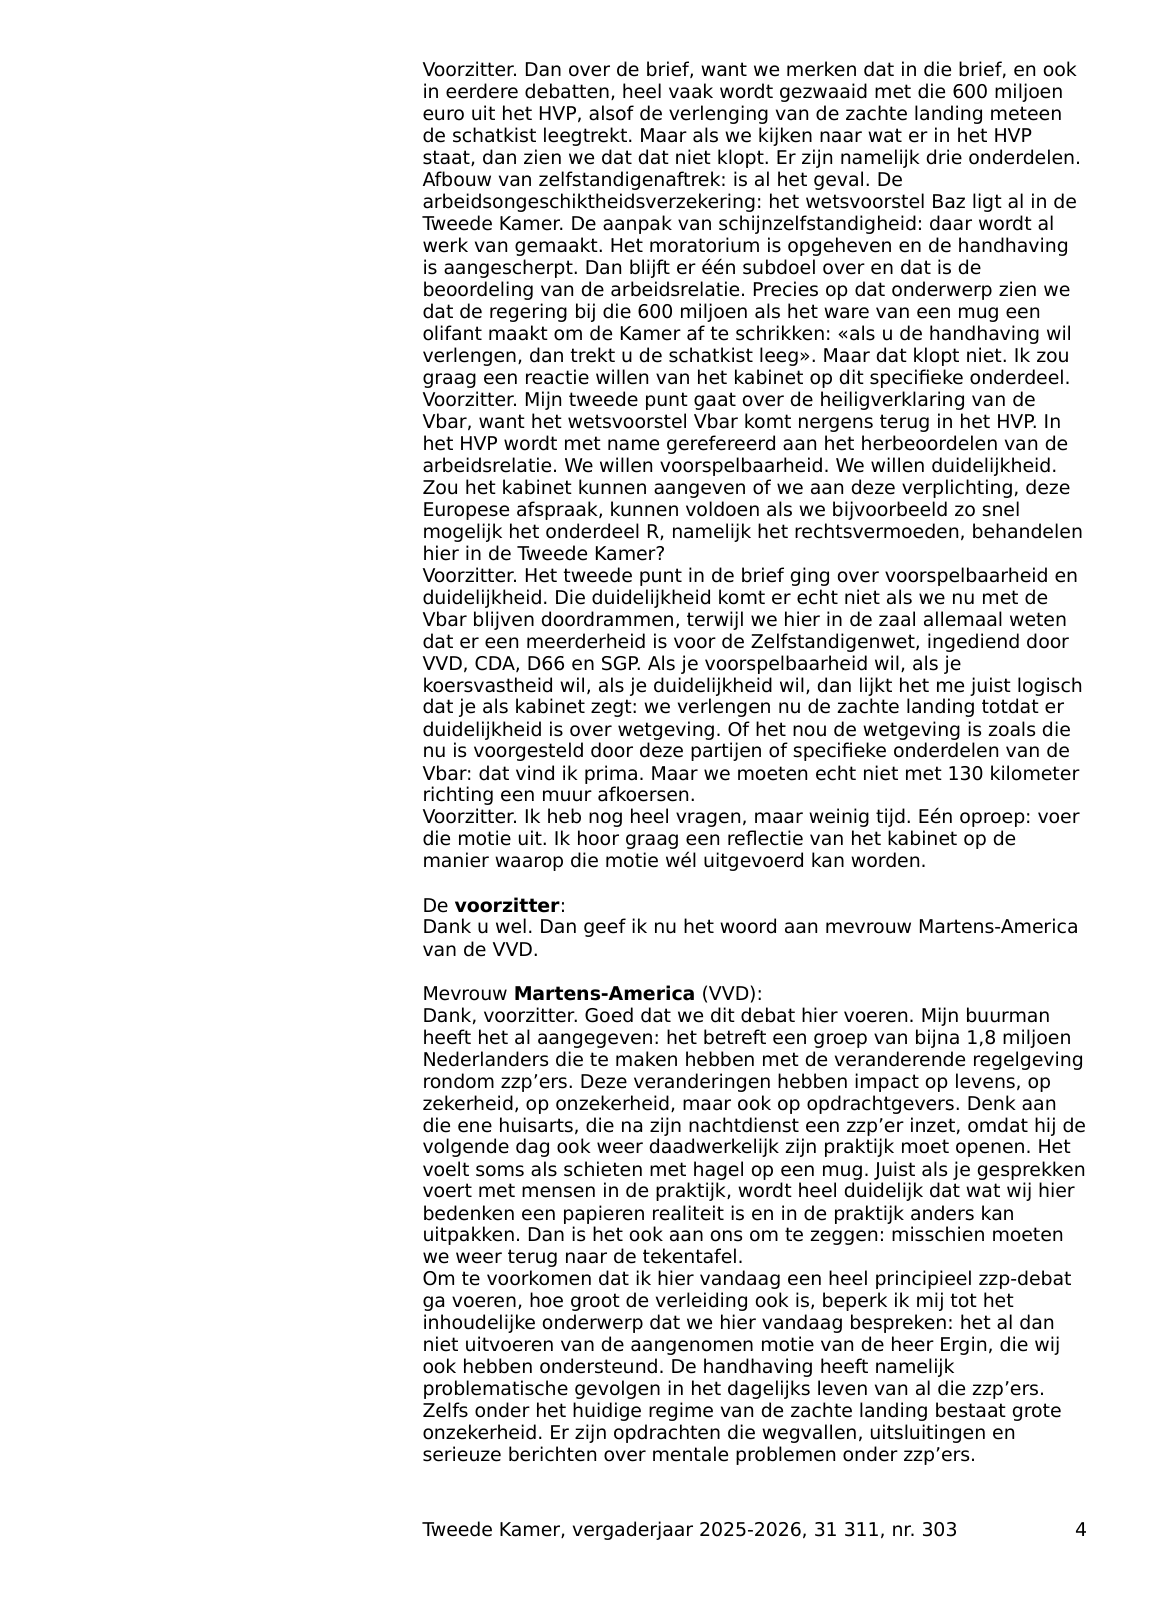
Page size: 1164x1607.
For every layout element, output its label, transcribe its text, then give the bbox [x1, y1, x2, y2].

text Voorzitter. Ik heb nog heel vragen, maar weinig tijd. Eén oproep: voer die motie uit. Ik hoor graag een reflectie van het kabinet op de manier waarop die motie wél uitgevoerd kan worden. [422, 806, 1087, 872]
text De voorzitter: [422, 894, 1087, 916]
text Voorzitter. Het tweede punt in de brief ging over voorspelbaarheid en duidelijkheid. Die duidelijkheid komt er echt niet als we nu met de Vbar blijven doordrammen, terwijl we hier in de zaal allemaal weten dat er een meerderheid is voor de Zelfstandigenwet, ingediend door VVD, CDA, D66 en SGP. Als je voorspelbaarheid wil, als je koersvastheid wil, als je duidelijkheid wil, dan lijkt het me juist logisch dat je als kabinet zegt: we verlengen nu de zachte landing totdat er duidelijkheid is over wetgeving. Of het nou de wetgeving is zoals die nu is voorgesteld door deze partijen of specifieke onderdelen van de Vbar: dat vind ik prima. Maar we moeten echt niet met 130 kilometer richting een muur afkoersen. [422, 564, 1087, 806]
text Dank, voorzitter. Goed dat we dit debat hier voeren. Mijn buurman heeft het al aangegeven: het betreft een groep van bijna 1,8 miljoen Nederlanders die te maken hebben met de veranderende regelgeving rondom zzp’ers. Deze veranderingen hebben impact op levens, op zekerheid, op onzekerheid, maar ook op opdrachtgevers. Denk aan die ene huisarts, die na zijn nachtdienst een zzp’er inzet, omdat hij de volgende dag ook weer daadwerkelijk zijn praktijk moet openen. Het voelt soms als schieten met hagel op een mug. Juist als je gesprekken voert met mensen in de praktijk, wordt heel duidelijk dat wat wij hier bedenken een papieren realiteit is en in de praktijk anders kan uitpakken. Dan is het ook aan ons om te zeggen: misschien moeten we weer terug naar de tekentafel. [422, 1004, 1087, 1268]
text Mevrouw Martens-America (VVD): [422, 983, 1087, 1004]
text Dank u wel. Dan geef ik nu het woord aan mevrouw Martens-America van de VVD. [422, 916, 1087, 960]
text Om te voorkomen dat ik hier vandaag een heel principieel zzp-debat ga voeren, hoe groot de verleiding ook is, beperk ik mij tot het inhoudelijke onderwerp dat we hier vandaag bespreken: het al dan niet uitvoeren van de aangenomen motie van de heer Ergin, die wij ook hebben ondersteund. De handhaving heeft namelijk problematische gevolgen in het dagelijks leven van al die zzp’ers. Zelfs onder het huidige regime van de zachte landing bestaat grote onzekerheid. Er zijn opdrachten die wegvallen, uitsluitingen en serieuze berichten over mentale problemen onder zzp’ers. [422, 1268, 1087, 1466]
text Voorzitter. Mijn tweede punt gaat over de heiligverklaring van de Vbar, want het wetsvoorstel Vbar komt nergens terug in het HVP. In het HVP wordt met name gerefereerd aan het herbeoordelen van de arbeidsrelatie. We willen voorspelbaarheid. We willen duidelijkheid. Zou het kabinet kunnen aangeven of we aan deze verplichting, deze Europese afspraak, kunnen voldoen als we bijvoorbeeld zo snel mogelijk het onderdeel R, namelijk het rechtsvermoeden, behandelen hier in de Tweede Kamer? [422, 389, 1087, 564]
text Voorzitter. Dan over de brief, want we merken dat in die brief, en ook in eerdere debatten, heel vaak wordt gezwaaid met die 600 miljoen euro uit het HVP, alsof de verlenging van de zachte landing meteen de schatkist leegtrekt. Maar als we kijken naar wat er in het HVP staat, dan zien we dat dat niet klopt. Er zijn namelijk drie onderdelen. Afbouw van zelfstandigenaftrek: is al het geval. De arbeidsongeschiktheidsverzekering: het wetsvoorstel Baz ligt al in de Tweede Kamer. De aanpak van schijnzelfstandigheid: daar wordt al werk van gemaakt. Het moratorium is opgeheven en de handhaving is aangescherpt. Dan blijft er één subdoel over en dat is de beoordeling van de arbeidsrelatie. Precies op dat onderwerp zien we dat de regering bij die 600 miljoen als het ware van een mug een olifant maakt om de Kamer af te schrikken: «als u de handhaving wil verlengen, dan trekt u de schatkist leeg». Maar dat klopt niet. Ik zou graag een reactie willen van het kabinet op dit specifieke onderdeel. [422, 59, 1087, 389]
